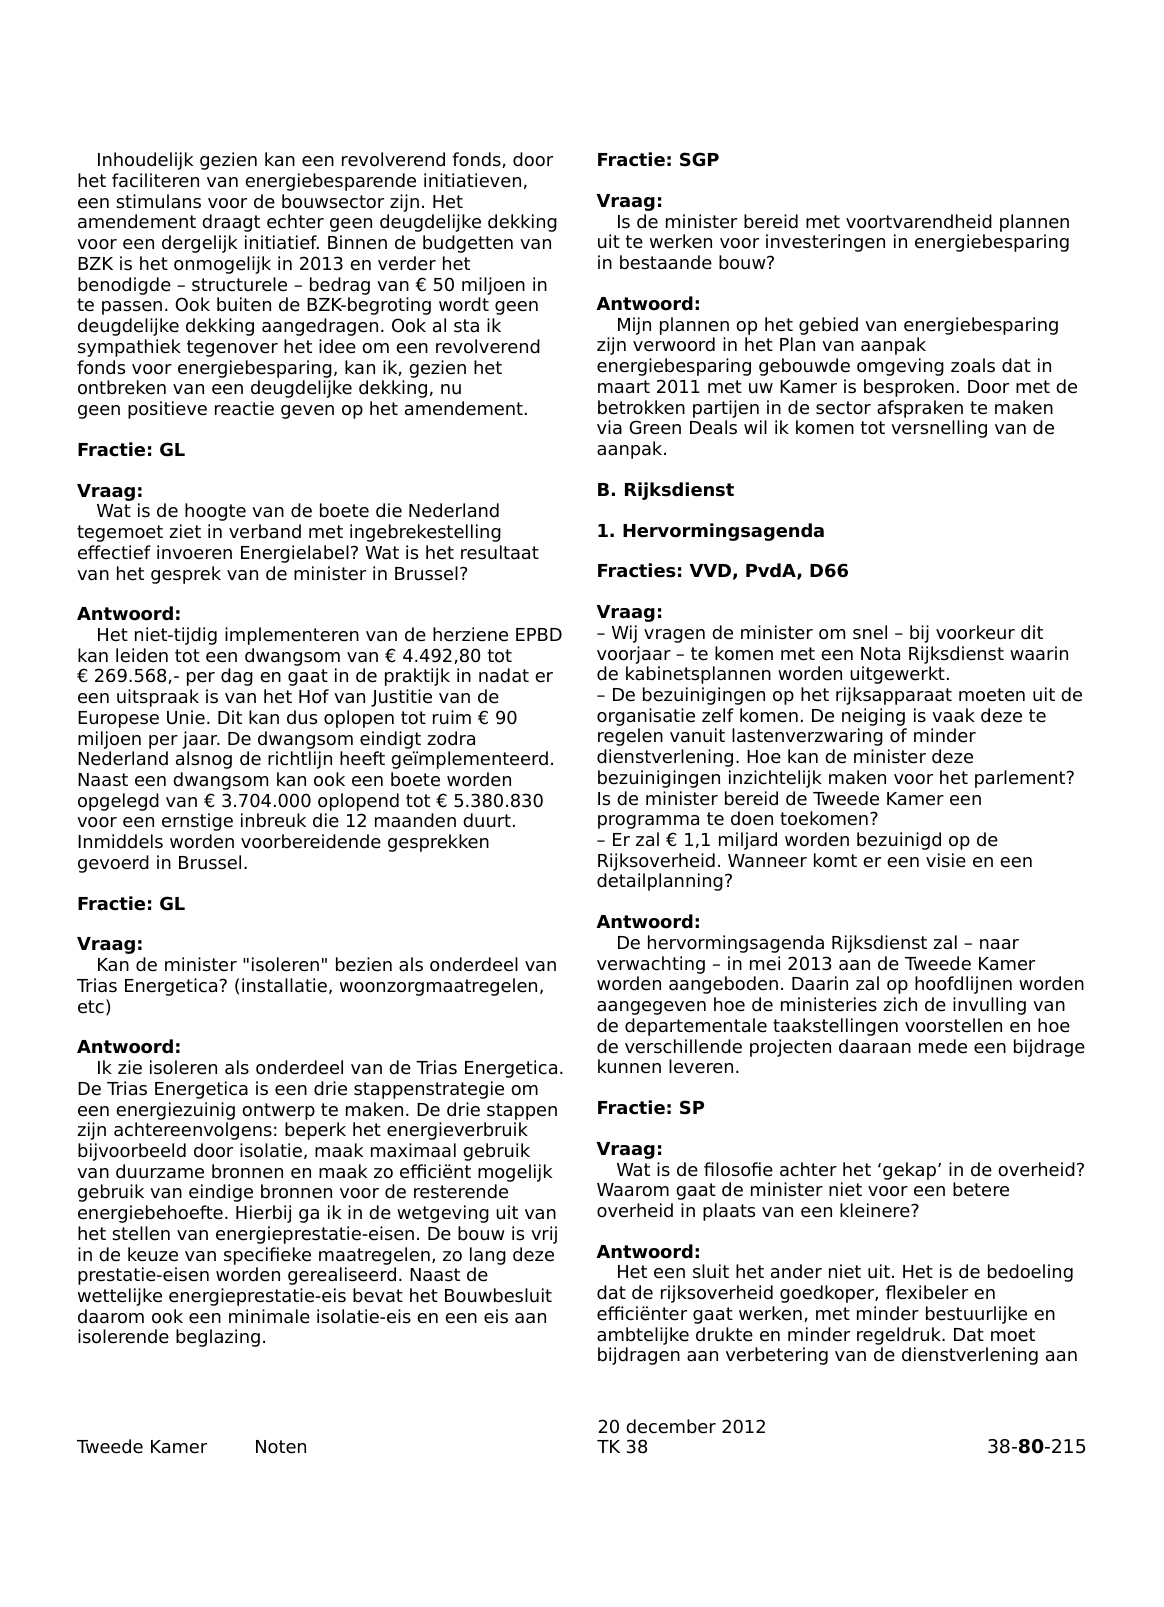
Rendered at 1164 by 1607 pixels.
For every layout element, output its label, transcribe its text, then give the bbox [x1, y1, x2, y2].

text Antwoord: [596, 1242, 1087, 1262]
text Wat is de filosofie achter het ‘gekap’ in de overheid? Waarom gaat de minister niet voor een betere overheid in plaats van een kleinere? [596, 1159, 1087, 1222]
text B. Rijksdienst [596, 480, 1087, 500]
text Vraag: [77, 934, 567, 955]
text Fractie: GL [77, 440, 567, 460]
text Antwoord: [77, 604, 567, 625]
text Inhoudelijk gezien kan een revolverend fonds, door het faciliteren van energiebesparende initiatieven, een stimulans voor de bouwsector zijn. Het amendement draagt echter geen deugdelijke dekking voor een dergelijk initiatief. Binnen de budgetten van BZK is het onmogelijk in 2013 en verder het benodigde – structurele – bedrag van € 50 miljoen in te passen. Ook buiten de BZK-begroting wordt geen deugdelijke dekking aangedragen. Ook al sta ik sympathiek tegenover het idee om een revolverend fonds voor energiebesparing, kan ik, gezien het ontbreken van een deugdelijke dekking, nu geen positieve reactie geven op het amendement. [77, 150, 567, 420]
text Antwoord: [596, 912, 1087, 933]
text Fractie: SP [596, 1098, 1087, 1119]
text Fracties: VVD, PvdA, D66 [596, 561, 1087, 582]
text 1. Hervormingsagenda [596, 520, 1087, 541]
text Vraag: [77, 480, 567, 501]
text Is de minister bereid met voortvarendheid plannen uit te werken voor investeringen in energiebesparing in bestaande bouw? [596, 212, 1087, 274]
text – De bezuinigingen op het rijksapparaat moeten uit de organisatie zelf komen. De neiging is vaak deze te regelen vanuit lastenverzwaring of minder dienstverlening. Hoe kan de minister deze bezuinigingen inzichtelijk maken voor het parlement? Is de minister bereid de Tweede Kamer een programma te doen toekomen? [596, 685, 1087, 830]
text Vraag: [596, 191, 1087, 212]
text Fractie: SGP [596, 150, 1087, 171]
text – Er zal € 1,1 miljard worden bezuinigd op de Rijksoverheid. Wanneer komt er een visie en een detailplanning? [596, 830, 1087, 892]
text Vraag: [596, 602, 1087, 623]
text Het niet-tijdig implementeren van de herziene EPBD kan leiden tot een dwangsom van € 4.492,80 tot € 269.568,- per dag en gaat in de praktijk in nadat er een uitspraak is van het Hof van Justitie van de Europese Unie. Dit kan dus oplopen tot ruim € 90 miljoen per jaar. De dwangsom eindigt zodra Nederland alsnog de richtlijn heeft geïmplementeerd. Naast een dwangsom kan ook een boete worden opgelegd van € 3.704.000 oplopend tot € 5.380.830 voor een ernstige inbreuk die 12 maanden duurt. Inmiddels worden voorbereidende gesprekken gevoerd in Brussel. [77, 625, 567, 873]
text Het een sluit het ander niet uit. Het is de bedoeling dat de rijksoverheid goedkoper, flexibeler en efficiënter gaat werken, met minder bestuurlijke en ambtelijke drukte en minder regeldruk. Dat moet bijdragen aan verbetering van de dienstverlening aan [596, 1262, 1087, 1366]
text Ik zie isoleren als onderdeel van de Trias Energetica. De Trias Energetica is een drie stappenstrategie om een energiezuinig ontwerp te maken. De drie stappen zijn achtereenvolgens: beperk het energieverbruik bijvoorbeeld door isolatie, maak maximaal gebruik van duurzame bronnen en maak zo efficiënt mogelijk gebruik van eindige bronnen voor de resterende energiebehoefte. Hierbij ga ik in de wetgeving uit van het stellen van energieprestatie-eisen. De bouw is vrij in de keuze van specifieke maatregelen, zo lang deze prestatie-eisen worden gerealiseerd. Naast de wettelijke energieprestatie-eis bevat het Bouwbesluit daarom ook een minimale isolatie-eis en een eis aan isolerende beglazing. [77, 1058, 567, 1348]
text – Wij vragen de minister om snel – bij voorkeur dit voorjaar – te komen met een Nota Rijksdienst waarin de kabinetsplannen worden uitgewerkt. [596, 623, 1087, 685]
text De hervormingsagenda Rijksdienst zal – naar verwachting – in mei 2013 aan de Tweede Kamer worden aangeboden. Daarin zal op hoofdlijnen worden aangegeven hoe de ministeries zich de invulling van de departementale taakstellingen voorstellen en hoe de verschillende projecten daaraan mede een bijdrage kunnen leveren. [596, 933, 1087, 1078]
text Antwoord: [77, 1037, 567, 1058]
text Antwoord: [596, 294, 1087, 314]
text Kan de minister "isoleren" bezien als onderdeel van Trias Energetica? (installatie, woonzorgmaatregelen, etc) [77, 955, 567, 1017]
text Fractie: GL [77, 893, 567, 914]
text Wat is de hoogte van de boete die Nederland tegemoet ziet in verband met ingebrekestelling effectief invoeren Energielabel? Wat is het resultaat van het gesprek van de minister in Brussel? [77, 501, 567, 584]
text Mijn plannen op het gebied van energiebesparing zijn verwoord in het Plan van aanpak energiebesparing gebouwde omgeving zoals dat in maart 2011 met uw Kamer is besproken. Door met de betrokken partijen in de sector afspraken te maken via Green Deals wil ik komen tot versnelling van de aanpak. [596, 314, 1087, 460]
text Vraag: [596, 1139, 1087, 1159]
